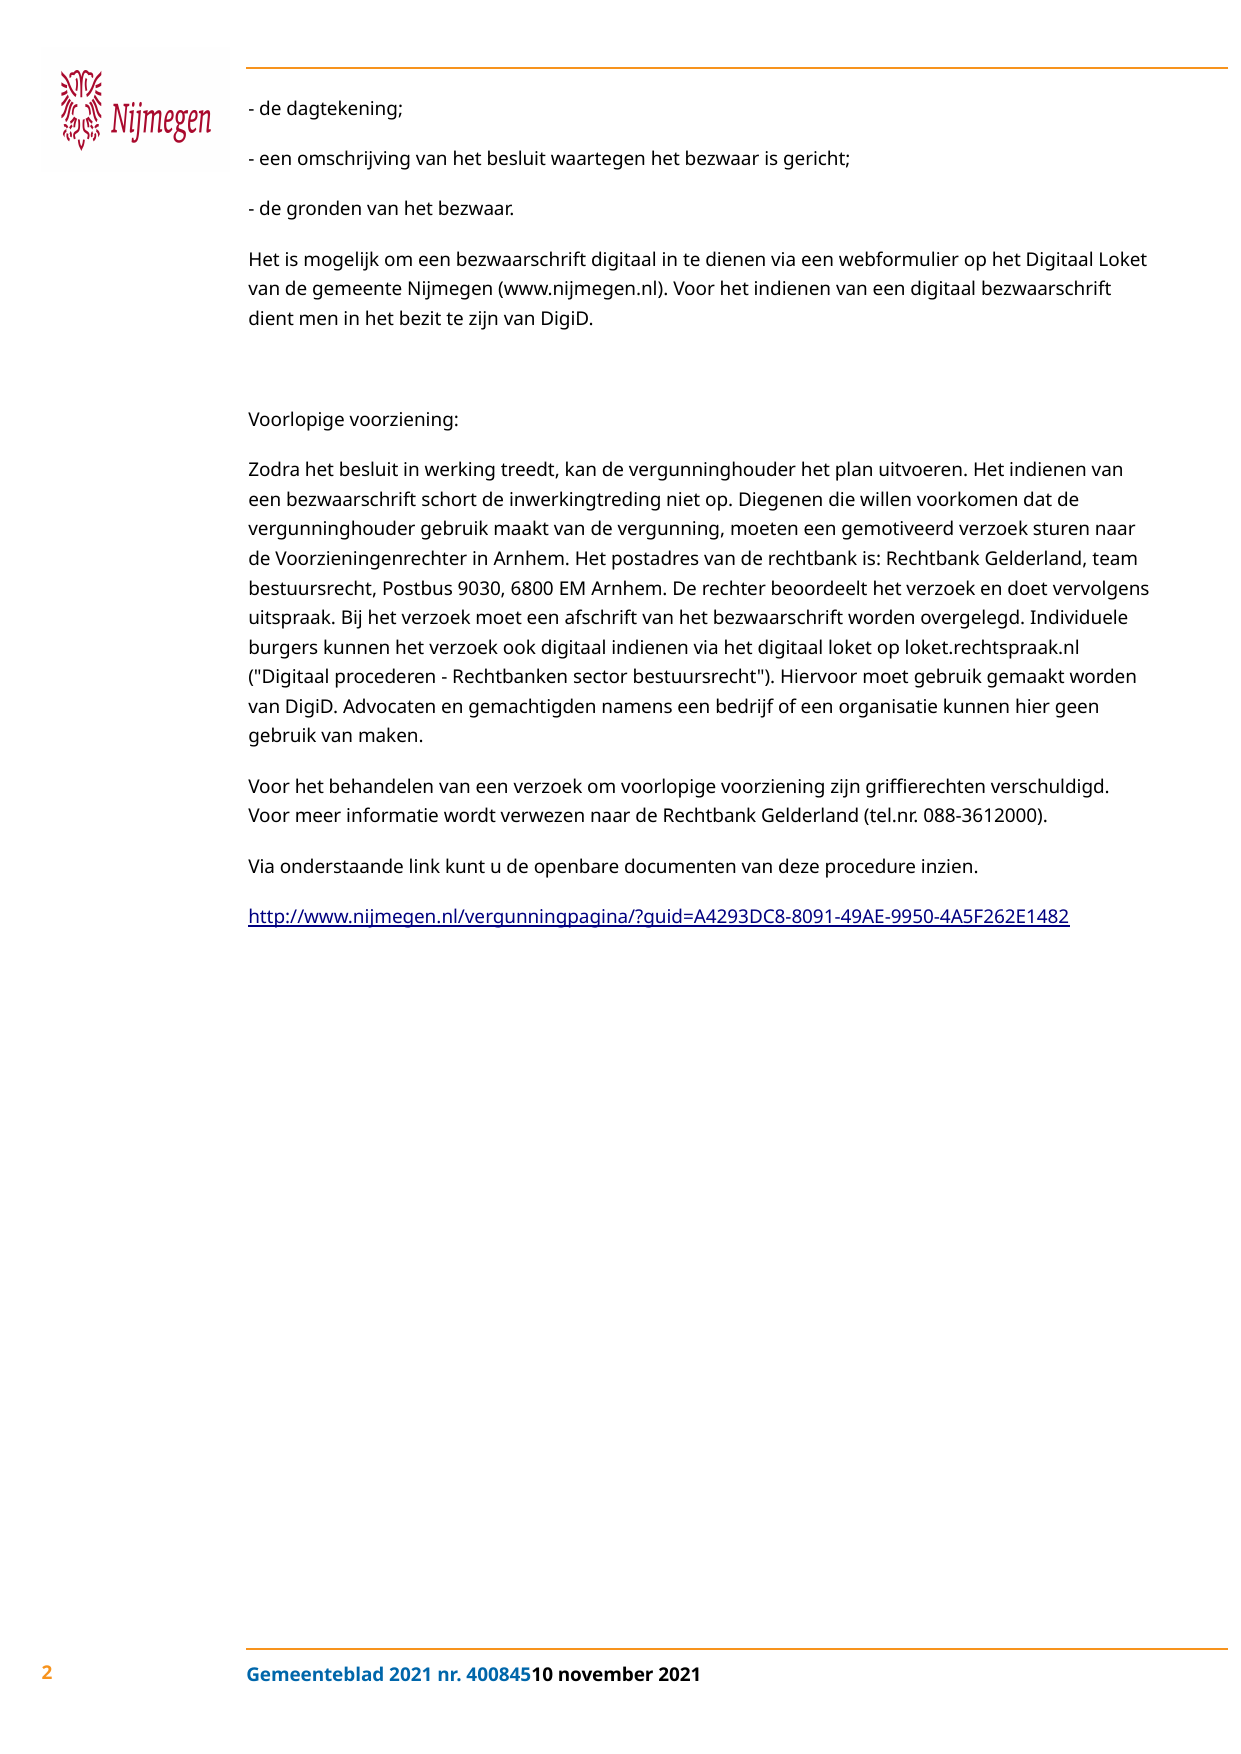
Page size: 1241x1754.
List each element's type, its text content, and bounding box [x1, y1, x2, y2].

text Zodra het besluit in werking treedt, kan de vergunninghouder het plan uitvoeren. Het indienen van een bezwaarschrift schort de inwerkingtreding niet op. Diegenen die willen voorkomen dat de vergunninghouder gebruik maakt van de vergunning, moeten een gemotiveerd verzoek sturen naar de Voorzieningenrechter in Arnhem. Het postadres van de rechtbank is: Rechtbank Gelderland, team bestuursrecht, Postbus 9030, 6800 EM Arnhem. De rechter beoordeelt het verzoek en doet vervolgens uitspraak. Bij het verzoek moet een afschrift van het bezwaarschrift worden overgelegd. Individuele burgers kunnen het verzoek ook digitaal indienen via het digitaal loket op loket.rechtspraak.nl ("Digitaal procederen - Rechtbanken sector bestuursrecht"). Hiervoor moet gebruik gemaakt worden van DigiD. Advocaten en gemachtigden namens een bedrijf of een organisatie kunnen hier geen gebruik van maken. [248, 456, 1152, 748]
text http://www.nijmegen.nl/vergunningpagina/?guid=A4293DC8-8091-49AE-9950-4A5F262E1482 [248, 903, 1152, 929]
text - de gronden van het bezwaar. [248, 196, 1152, 221]
text Via onderstaande link kunt u de openbare documenten van deze procedure inzien. [248, 853, 1152, 879]
text - de dagtekening; [248, 95, 1152, 121]
text Voorlopige voorziening: [248, 406, 1152, 432]
text - een omschrijving van het besluit waartegen het bezwaar is gericht; [248, 145, 1152, 171]
text Voor het behandelen van een verzoek om voorlopige voorziening zijn griffierechten verschuldigd. Voor meer informatie wordt verwezen naar de Rechtbank Gelderland (tel.nr. 088-3612000). [248, 773, 1152, 828]
picture [41, 47, 231, 172]
text Het is mogelijk om een bezwaarschrift digitaal in te dienen via een webformulier op het Digitaal Loket van de gemeente Nijmegen (www.nijmegen.nl). Voor het indienen van een digitaal bezwaarschrift dient men in het bezit te zijn van DigiD. [248, 246, 1152, 331]
